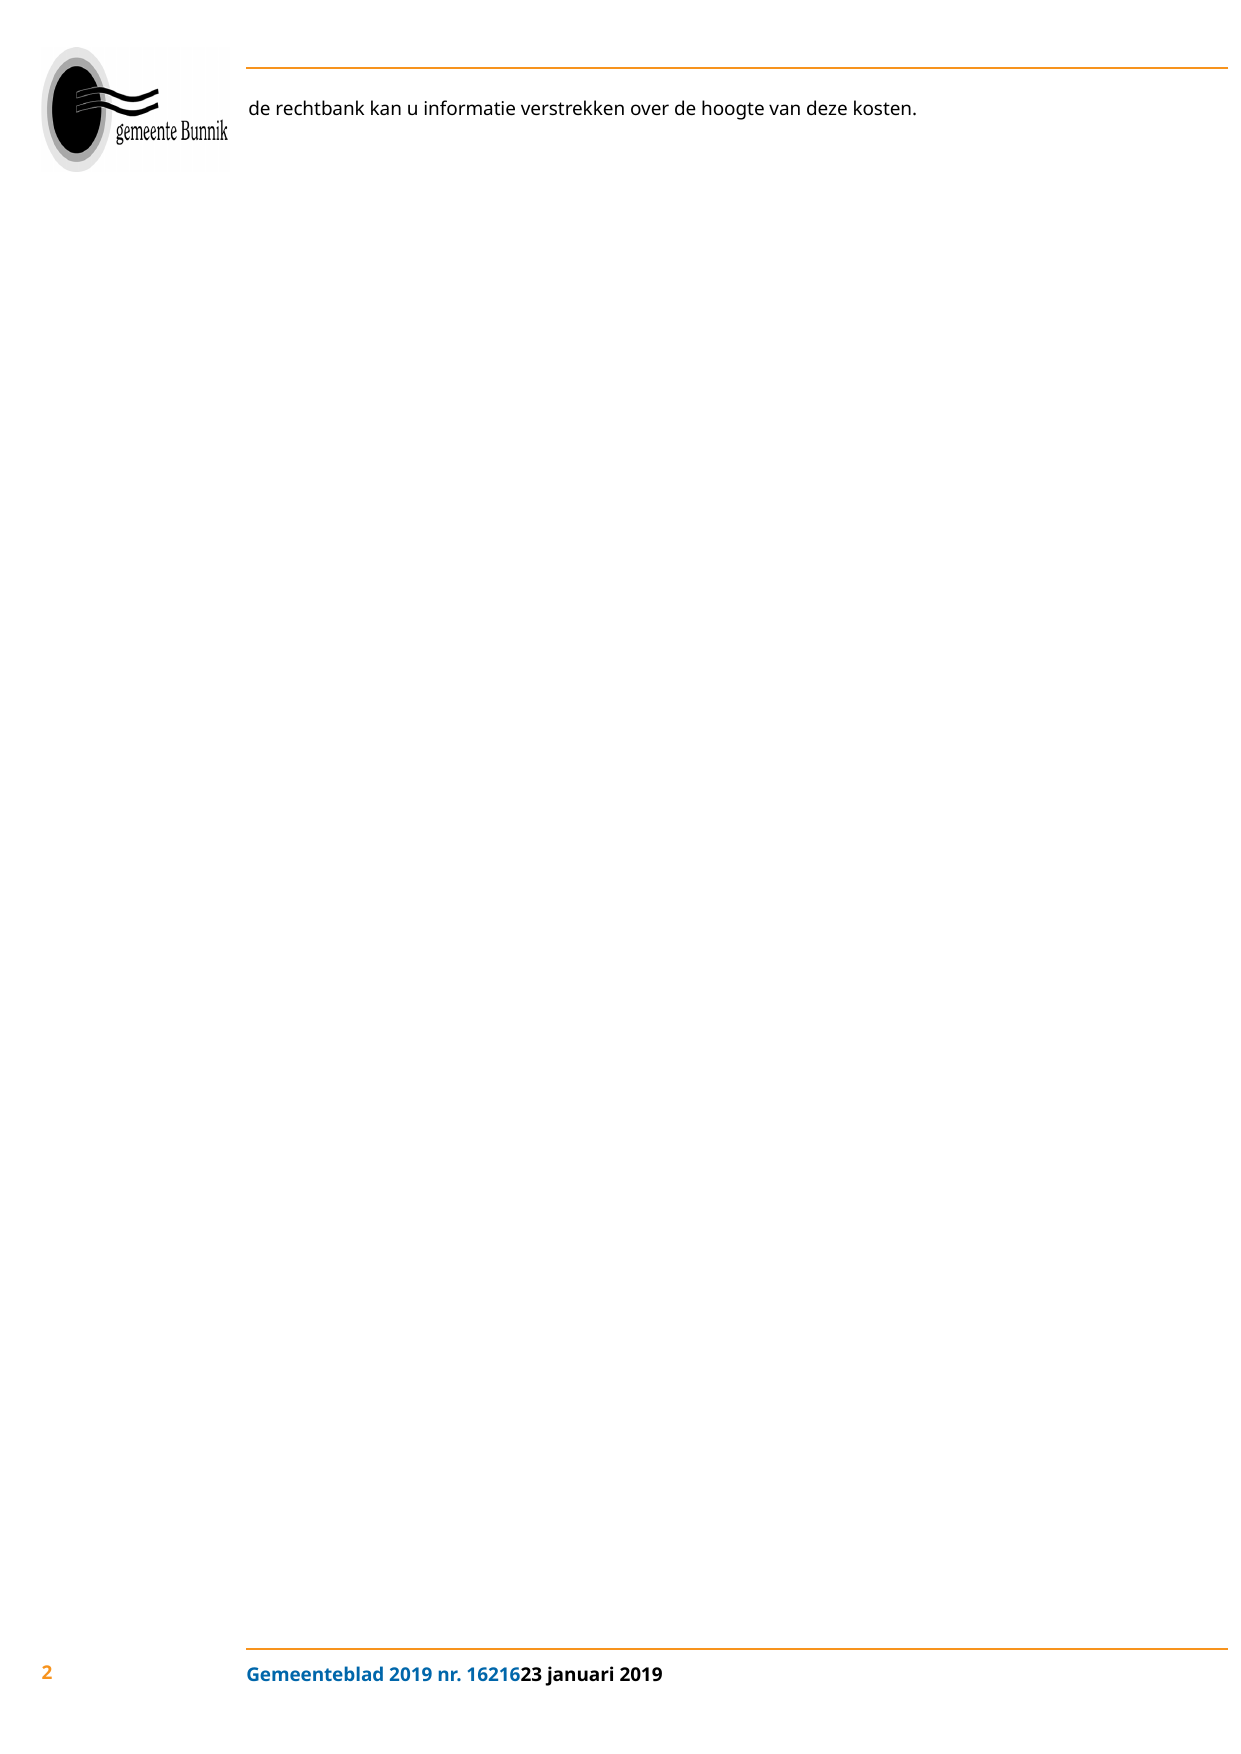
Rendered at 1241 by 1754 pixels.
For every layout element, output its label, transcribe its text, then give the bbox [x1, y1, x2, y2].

picture [41, 47, 231, 172]
text de rechtbank kan u informatie verstrekken over de hoogte van deze kosten. [248, 95, 1152, 121]
